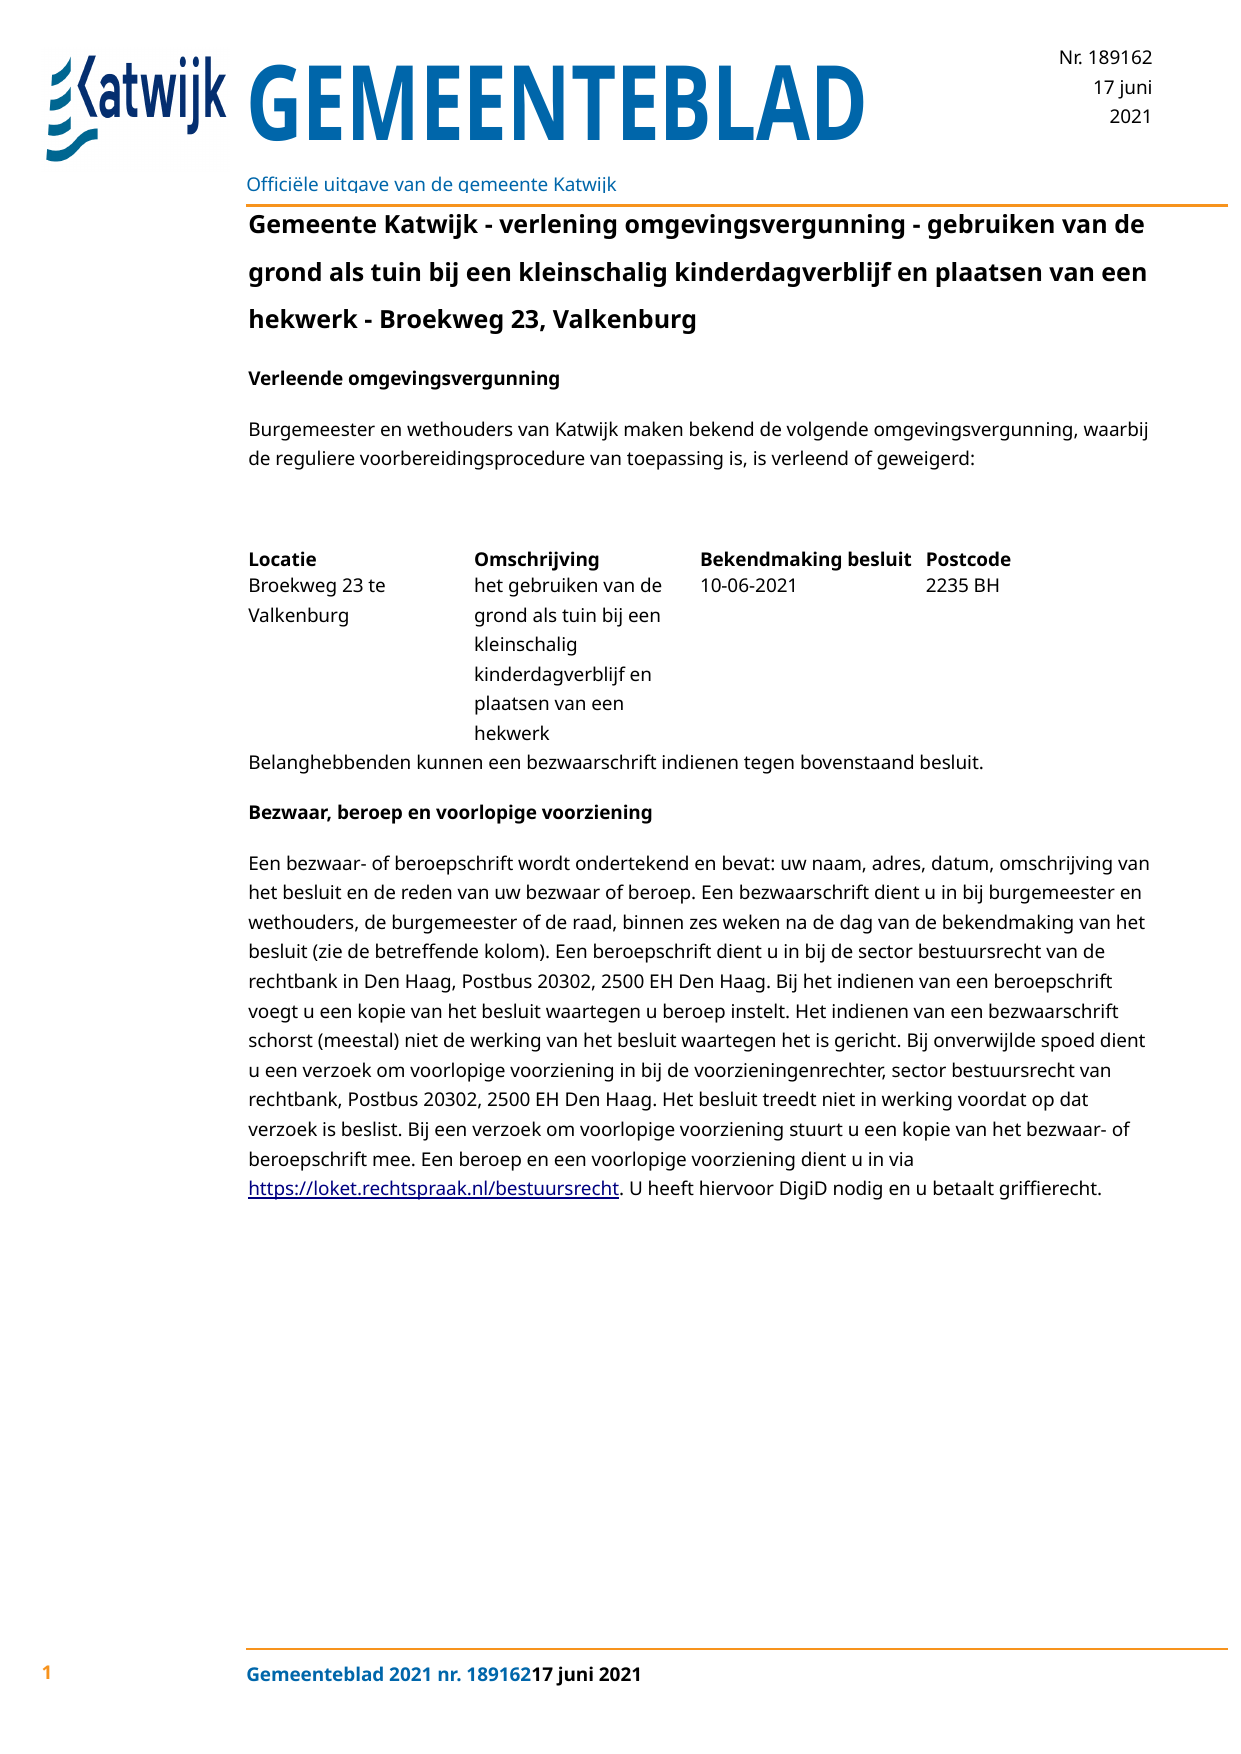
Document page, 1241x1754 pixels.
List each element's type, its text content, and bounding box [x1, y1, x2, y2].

table_cell 10-06-2021 [700, 572, 926, 746]
table_cell het gebruiken van de grond als tuin bij een kleinschalig kinderdagverblijf en plaatsen van een hekwerk [474, 572, 700, 746]
text Belanghebbenden kunnen een bezwaarschrift indienen tegen bovenstaand besluit. [248, 749, 1152, 775]
table_header Bekendmaking besluit [700, 546, 926, 572]
text Een bezwaar- of beroepschrift wordt ondertekend en bevat: uw naam, adres, datum, omschrijving van het besluit en de reden van uw bezwaar of beroep. Een bezwaarschrift dient u in bij burgemeester en wethouders, de burgemeester of de raad, binnen zes weken na de dag van de bekendmaking van het besluit (zie de betreffende kolom). Een beroepschrift dient u in bij de sector bestuursrecht van de rechtbank in Den Haag, Postbus 20302, 2500 EH Den Haag. Bij het indienen van een beroepschrift voegt u een kopie van het besluit waartegen u beroep instelt. Het indienen van een bezwaarschrift schorst (meestal) niet de werking van het besluit waartegen het is gericht. Bij onverwijlde spoed dient u een verzoek om voorlopige voorziening in bij de voorzieningenrechter, sector bestuursrecht van rechtbank, Postbus 20302, 2500 EH Den Haag. Het besluit treedt niet in werking voordat op dat verzoek is beslist. Bij een verzoek om voorlopige voorziening stuurt u een kopie van het bezwaar- of beroepschrift mee. Een beroep en een voorlopige voorziening dient u in via https://loket.rechtspraak.nl/bestuursrecht. U heeft hiervoor DigiD nodig en u betaalt griffierecht. [248, 850, 1152, 1201]
text Bezwaar, beroep en voorlopige voorziening [248, 799, 1152, 825]
picture [41, 47, 231, 172]
table_cell Broekweg 23 te Valkenburg [248, 572, 474, 746]
text Burgemeester en wethouders van Katwijk maken bekend de volgende omgevingsvergunning, waarbij de reguliere voorbereidingsprocedure van toepassing is, is verleend of geweigerd: [248, 416, 1152, 471]
table_header Omschrijving [474, 546, 700, 572]
text Gemeente Katwijk - verlening omgevingsvergunning - gebruiken van de grond als tuin bij een kleinschalig kinderdagverblijf en plaatsen van een hekwerk - Broekweg 23, Valkenburg [248, 207, 1152, 336]
table_cell 2235 BH [926, 572, 1152, 746]
table_header Locatie [248, 546, 474, 572]
text Verleende omgevingsvergunning [248, 366, 1152, 391]
table_header Postcode [926, 546, 1152, 572]
